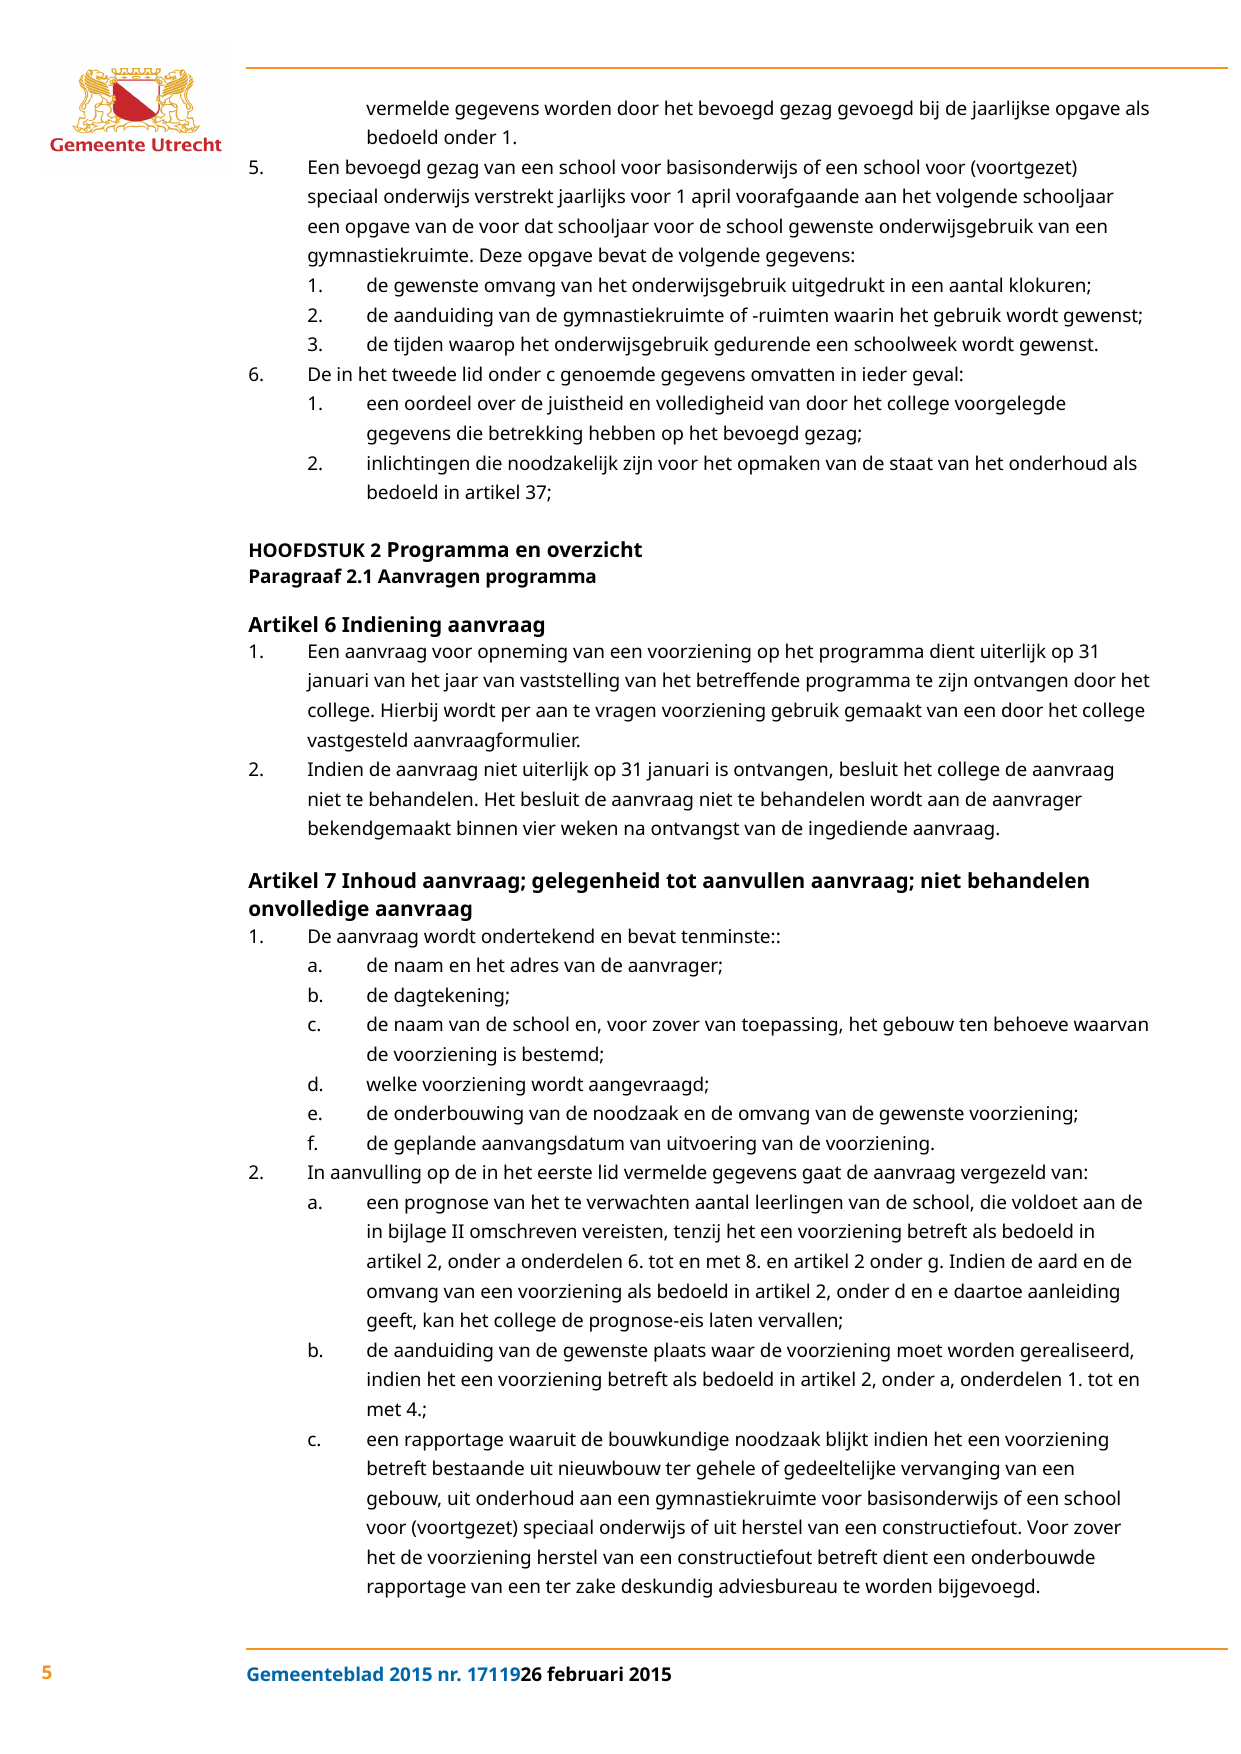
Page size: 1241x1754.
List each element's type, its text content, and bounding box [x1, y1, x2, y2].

text HOOFDSTUK 2 Programma en overzicht [248, 535, 1152, 563]
list vermelde gegevens worden door het bevoegd gezag gevoegd bij de jaarlijkse opgave als bedoeld onder 1. [307, 95, 1152, 150]
list de tijden waarop het onderwijsgebruik gedurende een schoolweek wordt gewenst. [307, 331, 1152, 357]
text Paragraaf 2.1 Aanvragen programma [248, 563, 1152, 589]
text Artikel 6 Indiening aanvraag [248, 610, 1152, 638]
text Artikel 7 Inhoud aanvraag; gelegenheid tot aanvullen aanvraag; niet behandelen onvolledige aanvraag [248, 866, 1152, 923]
list de dagtekening; [307, 982, 1152, 1008]
picture [41, 47, 231, 172]
list Indien de aanvraag niet uiterlijk op 31 januari is ontvangen, besluit het college de aanvraag niet te behandelen. Het besluit de aanvraag niet te behandelen wordt aan de aanvrager bekendgemaakt binnen vier weken na ontvangst van de ingediende aanvraag. [248, 756, 1152, 841]
list de gewenste omvang van het onderwijsgebruik uitgedrukt in een aantal klokuren; [307, 272, 1152, 298]
list de naam van de school en, voor zover van toepassing, het gebouw ten behoeve waarvan de voorziening is bestemd; [307, 1012, 1152, 1067]
list Een aanvraag voor opneming van een voorziening op het programma dient uiterlijk op 31 januari van het jaar van vaststelling van het betreffende programma te zijn ontvangen door het college. Hierbij wordt per aan te vragen voorziening gebruik gemaakt van een door het college vastgesteld aanvraagformulier. [248, 638, 1152, 753]
list De aanvraag wordt ondertekend en bevat tenminste:: [248, 923, 1152, 949]
list de aanduiding van de gymnastiekruimte of -ruimten waarin het gebruik wordt gewenst; [307, 302, 1152, 328]
list de naam en het adres van de aanvrager; [307, 952, 1152, 978]
list de onderbouwing van de noodzaak en de omvang van de gewenste voorziening; [307, 1100, 1152, 1126]
list welke voorziening wordt aangevraagd; [307, 1071, 1152, 1097]
list De in het tweede lid onder c genoemde gegevens omvatten in ieder geval: [248, 361, 1152, 387]
list de geplande aanvangsdatum van uitvoering van de voorziening. [307, 1130, 1152, 1156]
list de aanduiding van de gewenste plaats waar de voorziening moet worden gerealiseerd, indien het een voorziening betreft als bedoeld in artikel 2, onder a, onderdelen 1. tot en met 4.; [307, 1337, 1152, 1422]
list een rapportage waaruit de bouwkundige noodzaak blijkt indien het een voorziening betreft bestaande uit nieuwbouw ter gehele of gedeeltelijke vervanging van een gebouw, uit onderhoud aan een gymnastiekruimte voor basisonderwijs of een school voor (voortgezet) speciaal onderwijs of uit herstel van een constructiefout. Voor zover het de voorziening herstel van een constructiefout betreft dient een onderbouwde rapportage van een ter zake deskundig adviesbureau te worden bijgevoegd. [307, 1426, 1152, 1599]
list een prognose van het te verwachten aantal leerlingen van de school, die voldoet aan de in bijlage II omschreven vereisten, tenzij het een voorziening betreft als bedoeld in artikel 2, onder a onderdelen 6. tot en met 8. en artikel 2 onder g. Indien de aard en de omvang van een voorziening als bedoeld in artikel 2, onder d en e daartoe aanleiding geeft, kan het college de prognose-eis laten vervallen; [307, 1189, 1152, 1333]
list een oordeel over de juistheid en volledigheid van door het college voorgelegde gegevens die betrekking hebben op het bevoegd gezag; [307, 391, 1152, 446]
list In aanvulling op de in het eerste lid vermelde gegevens gaat de aanvraag vergezeld van: [248, 1159, 1152, 1185]
list Een bevoegd gezag van een school voor basisonderwijs of een school voor (voortgezet) speciaal onderwijs verstrekt jaarlijks voor 1 april voorafgaande aan het volgende schooljaar een opgave van de voor dat schooljaar voor de school gewenste onderwijsgebruik van een gymnastiekruimte. Deze opgave bevat de volgende gegevens: [248, 154, 1152, 268]
list inlichtingen die noodzakelijk zijn voor het opmaken van de staat van het onderhoud als bedoeld in artikel 37; [307, 450, 1152, 505]
